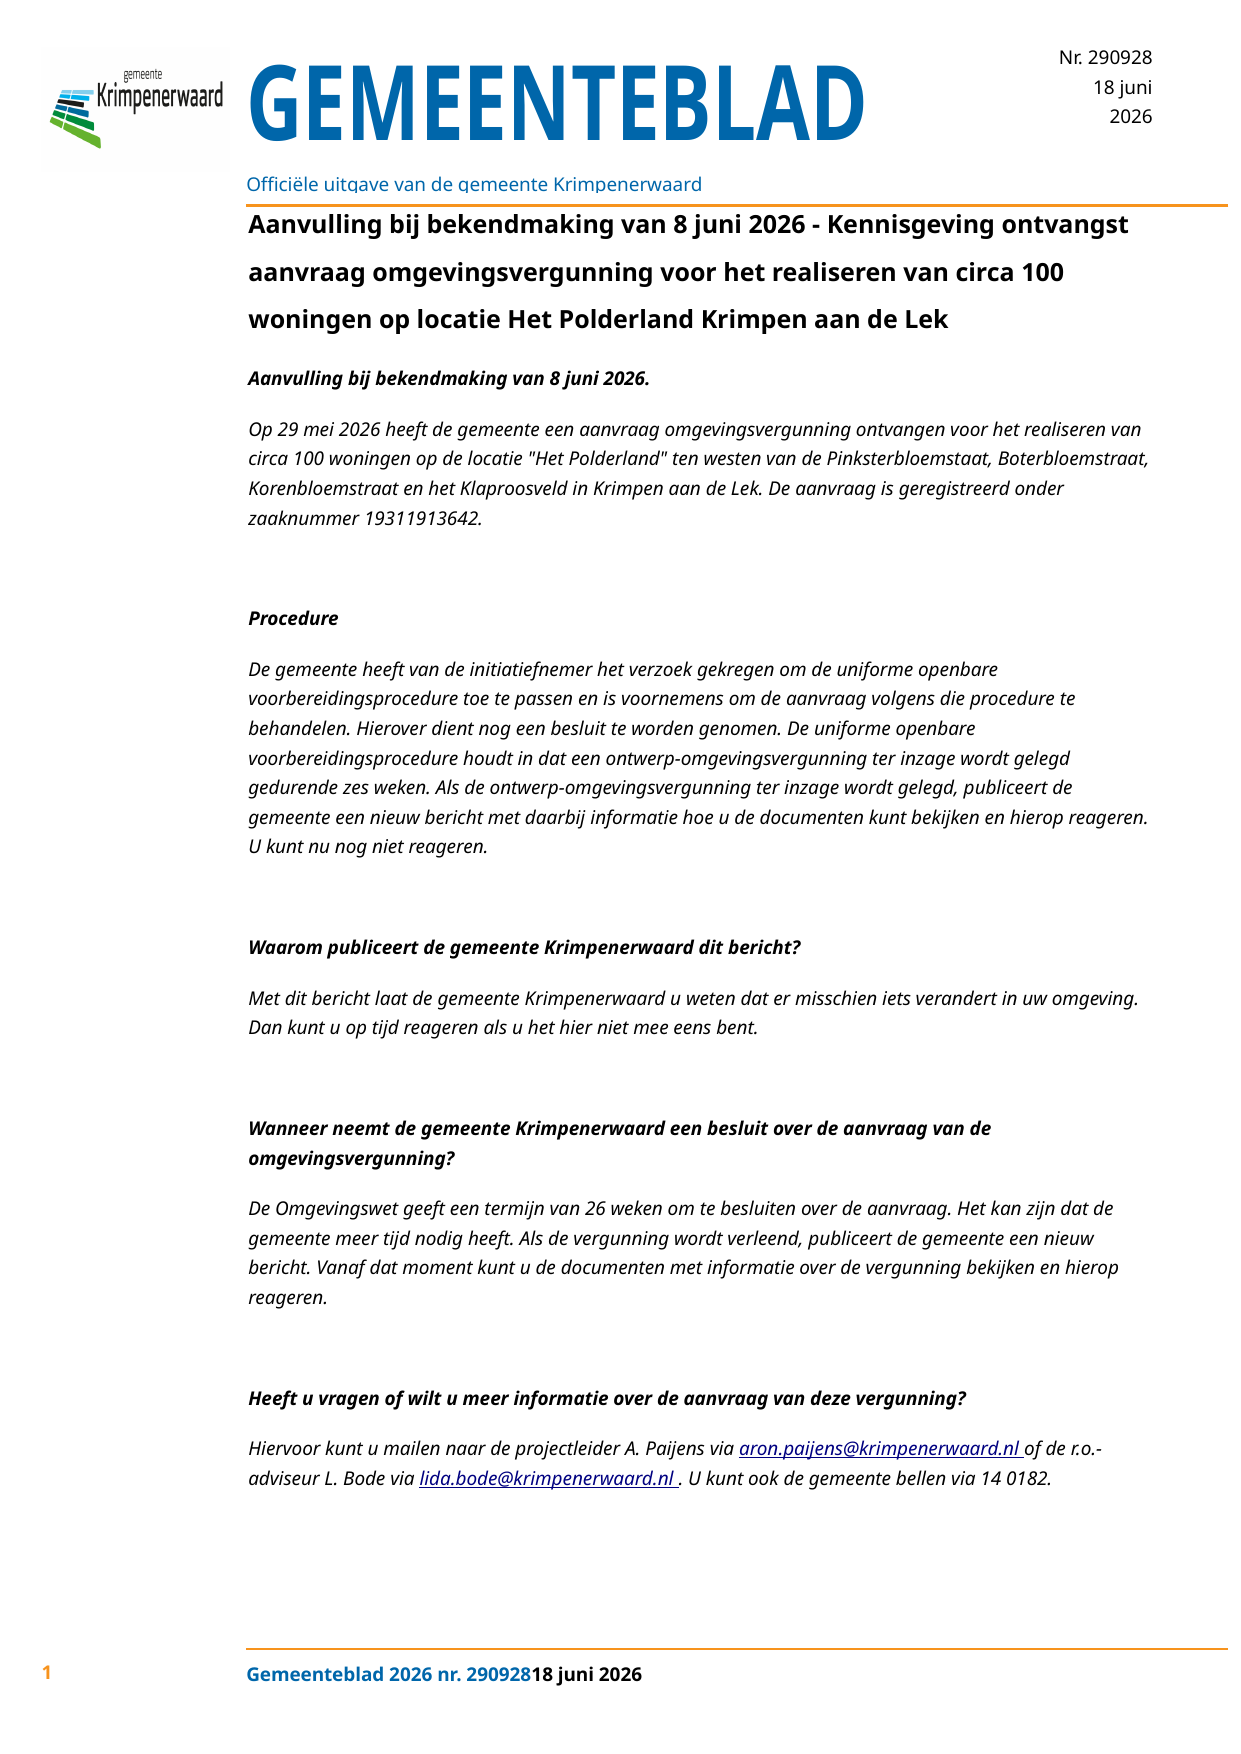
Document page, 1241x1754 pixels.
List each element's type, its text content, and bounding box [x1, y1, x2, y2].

text Waarom publiceert de gemeente Krimpenerwaard dit bericht? [248, 934, 1152, 960]
text Op 29 mei 2026 heeft de gemeente een aanvraag omgevingsvergunning ontvangen voor het realiseren van circa 100 woningen op de locatie "Het Polderland" ten westen van de Pinksterbloemstaat, Boterbloemstraat, Korenbloemstraat en het Klaproosveld in Krimpen aan de Lek. De aanvraag is geregistreerd onder zaaknummer 19311913642. [248, 416, 1152, 530]
text Aanvulling bij bekendmaking van 8 juni 2026. [248, 366, 1152, 391]
text De Omgevingswet geeft een termijn van 26 weken om te besluiten over de aanvraag. Het kan zijn dat de gemeente meer tijd nodig heeft. Als de vergunning wordt verleend, publiceert de gemeente een nieuw bericht. Vanaf dat moment kunt u de documenten met informatie over de vergunning bekijken en hierop reageren. [248, 1195, 1152, 1309]
text Met dit bericht laat de gemeente Krimpenerwaard u weten dat er misschien iets verandert in uw omgeving. Dan kunt u op tijd reageren als u het hier niet mee eens bent. [248, 985, 1152, 1040]
text Aanvulling bij bekendmaking van 8 juni 2026 - Kennisgeving ontvangst aanvraag omgevingsvergunning voor het realiseren van circa 100 woningen op locatie Het Polderland Krimpen aan de Lek [248, 207, 1152, 336]
text Wanneer neemt de gemeente Krimpenerwaard een besluit over de aanvraag van de omgevingsvergunning? [248, 1115, 1152, 1170]
text Hiervoor kunt u mailen naar de projectleider A. Paijens via aron.paijens@krimpenerwaard.nl of de r.o.-adviseur L. Bode via lida.bode@krimpenerwaard.nl . U kunt ook de gemeente bellen via 14 0182. [248, 1435, 1152, 1490]
text De gemeente heeft van de initiatiefnemer het verzoek gekregen om de uniforme openbare voorbereidingsprocedure toe te passen en is voornemens om de aanvraag volgens die procedure te behandelen. Hierover dient nog een besluit te worden genomen. De uniforme openbare voorbereidingsprocedure houdt in dat een ontwerp-omgevingsvergunning ter inzage wordt gelegd gedurende zes weken. Als de ontwerp-omgevingsvergunning ter inzage wordt gelegd, publiceert de gemeente een nieuw bericht met daarbij informatie hoe u de documenten kunt bekijken en hierop reageren. U kunt nu nog niet reageren. [248, 656, 1152, 859]
picture [41, 47, 231, 172]
text Heeft u vragen of wilt u meer informatie over de aanvraag van deze vergunning? [248, 1385, 1152, 1410]
text Procedure [248, 606, 1152, 631]
